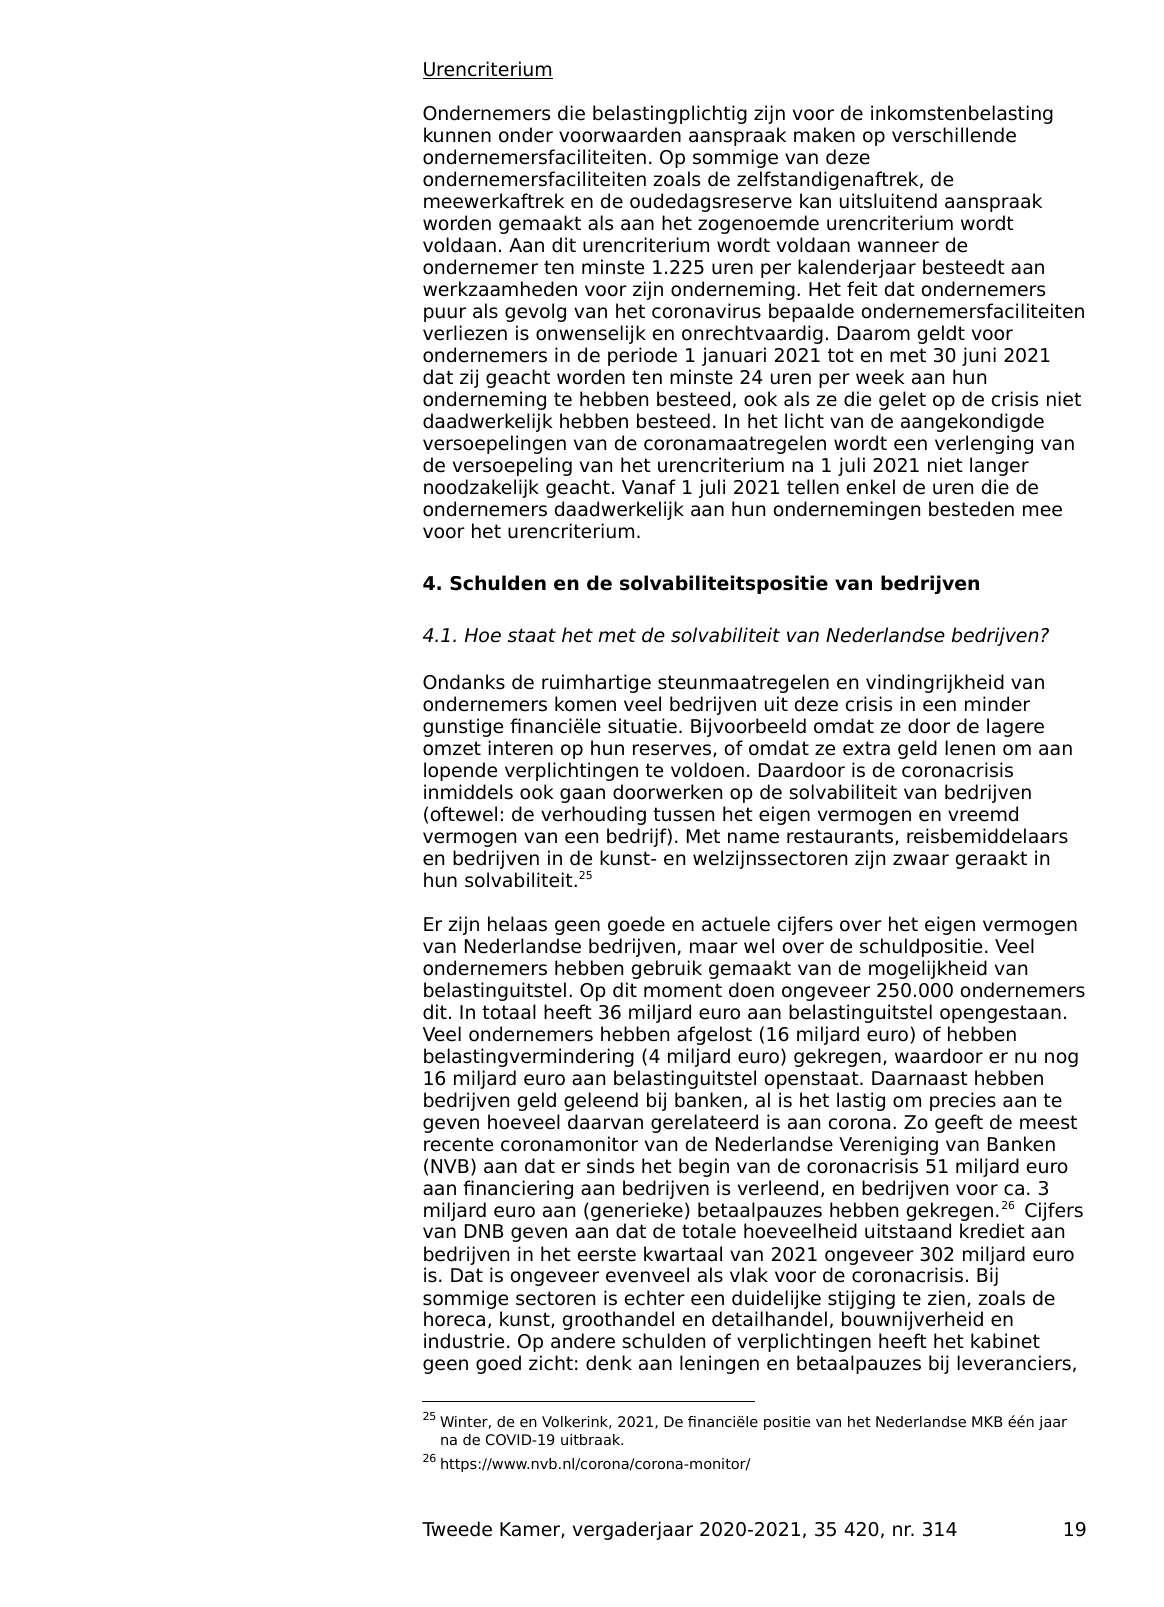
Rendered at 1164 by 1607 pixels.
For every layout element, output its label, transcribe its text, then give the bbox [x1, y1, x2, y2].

text Er zijn helaas geen goede en actuele cijfers over het eigen vermogen van Nederlandse bedrijven, maar wel over de schuldpositie. Veel ondernemers hebben gebruik gemaakt van de mogelijkheid van belastinguitstel. Op dit moment doen ongeveer 250.000 ondernemers dit. In totaal heeft 36 miljard euro aan belastinguitstel opengestaan. Veel ondernemers hebben afgelost (16 miljard euro) of hebben belastingvermindering (4 miljard euro) gekregen, waardoor er nu nog 16 miljard euro aan belastinguitstel openstaat. Daarnaast hebben bedrijven geld geleend bij banken, al is het lastig om precies aan te geven hoeveel daarvan gerelateerd is aan corona. Zo geeft de meest recente coronamonitor van de Nederlandse Vereniging van Banken (NVB) aan dat er sinds het begin van de coronacrisis 51 miljard euro aan financiering aan bedrijven is verleend, en bedrijven voor ca. 3 miljard euro aan (generieke) betaalpauzes hebben gekregen. Cijfers van DNB geven aan dat de totale hoeveelheid uitstaand krediet aan bedrijven in het eerste kwartaal van 2021 ongeveer 302 miljard euro is. Dat is ongeveer evenveel als vlak voor de coronacrisis. Bij sommige sectoren is echter een duidelijke stijging te zien, zoals de horeca, kunst, groothandel en detailhandel, bouwnijverheid en industrie. Op andere schulden of verplichtingen heeft het kabinet geen goed zicht: denk aan leningen en betaalpauzes bij leveranciers, [422, 914, 1087, 1375]
text https://www.nvb.nl/corona/corona-monitor/ [422, 1452, 1087, 1474]
subtitle Urencriterium [422, 59, 1087, 81]
subtitle 4.1. Hoe staat het met de solvabiliteit van Nederlandse bedrijven? [422, 625, 1087, 647]
text Ondernemers die belastingplichtig zijn voor de inkomstenbelasting kunnen onder voorwaarden aanspraak maken op verschillende ondernemersfaciliteiten. Op sommige van deze ondernemersfaciliteiten zoals de zelfstandigenaftrek, de meewerkaftrek en de oudedagsreserve kan uitsluitend aanspraak worden gemaakt als aan het zogenoemde urencriterium wordt voldaan. Aan dit urencriterium wordt voldaan wanneer de ondernemer ten minste 1.225 uren per kalenderjaar besteedt aan werkzaamheden voor zijn onderneming. Het feit dat ondernemers puur als gevolg van het coronavirus bepaalde ondernemersfaciliteiten verliezen is onwenselijk en onrechtvaardig. Daarom geldt voor ondernemers in de periode 1 januari 2021 tot en met 30 juni 2021 dat zij geacht worden ten minste 24 uren per week aan hun onderneming te hebben besteed, ook als ze die gelet op de crisis niet daadwerkelijk hebben besteed. In het licht van de aangekondigde versoepelingen van de coronamaatregelen wordt een verlenging van de versoepeling van het urencriterium na 1 juli 2021 niet langer noodzakelijk geacht. Vanaf 1 juli 2021 tellen enkel de uren die de ondernemers daadwerkelijk aan hun ondernemingen besteden mee voor het urencriterium. [422, 103, 1087, 543]
text Ondanks de ruimhartige steunmaatregelen en vindingrijkheid van ondernemers komen veel bedrijven uit deze crisis in een minder gunstige financiële situatie. Bijvoorbeeld omdat ze door de lagere omzet interen op hun reserves, of omdat ze extra geld lenen om aan lopende verplichtingen te voldoen. Daardoor is de coronacrisis inmiddels ook gaan doorwerken op de solvabiliteit van bedrijven (oftewel: de verhouding tussen het eigen vermogen en vreemd vermogen van een bedrijf). Met name restaurants, reisbemiddelaars en bedrijven in de kunst- en welzijnssectoren zijn zwaar geraakt in hun solvabiliteit. [422, 672, 1087, 892]
text Winter, de en Volkerink, 2021, De financiële positie van het Nederlandse MKB één jaar na de COVID-19 uitbraak. [422, 1410, 1087, 1449]
subtitle 4. Schulden en de solvabiliteitspositie van bedrijven [422, 573, 1087, 595]
